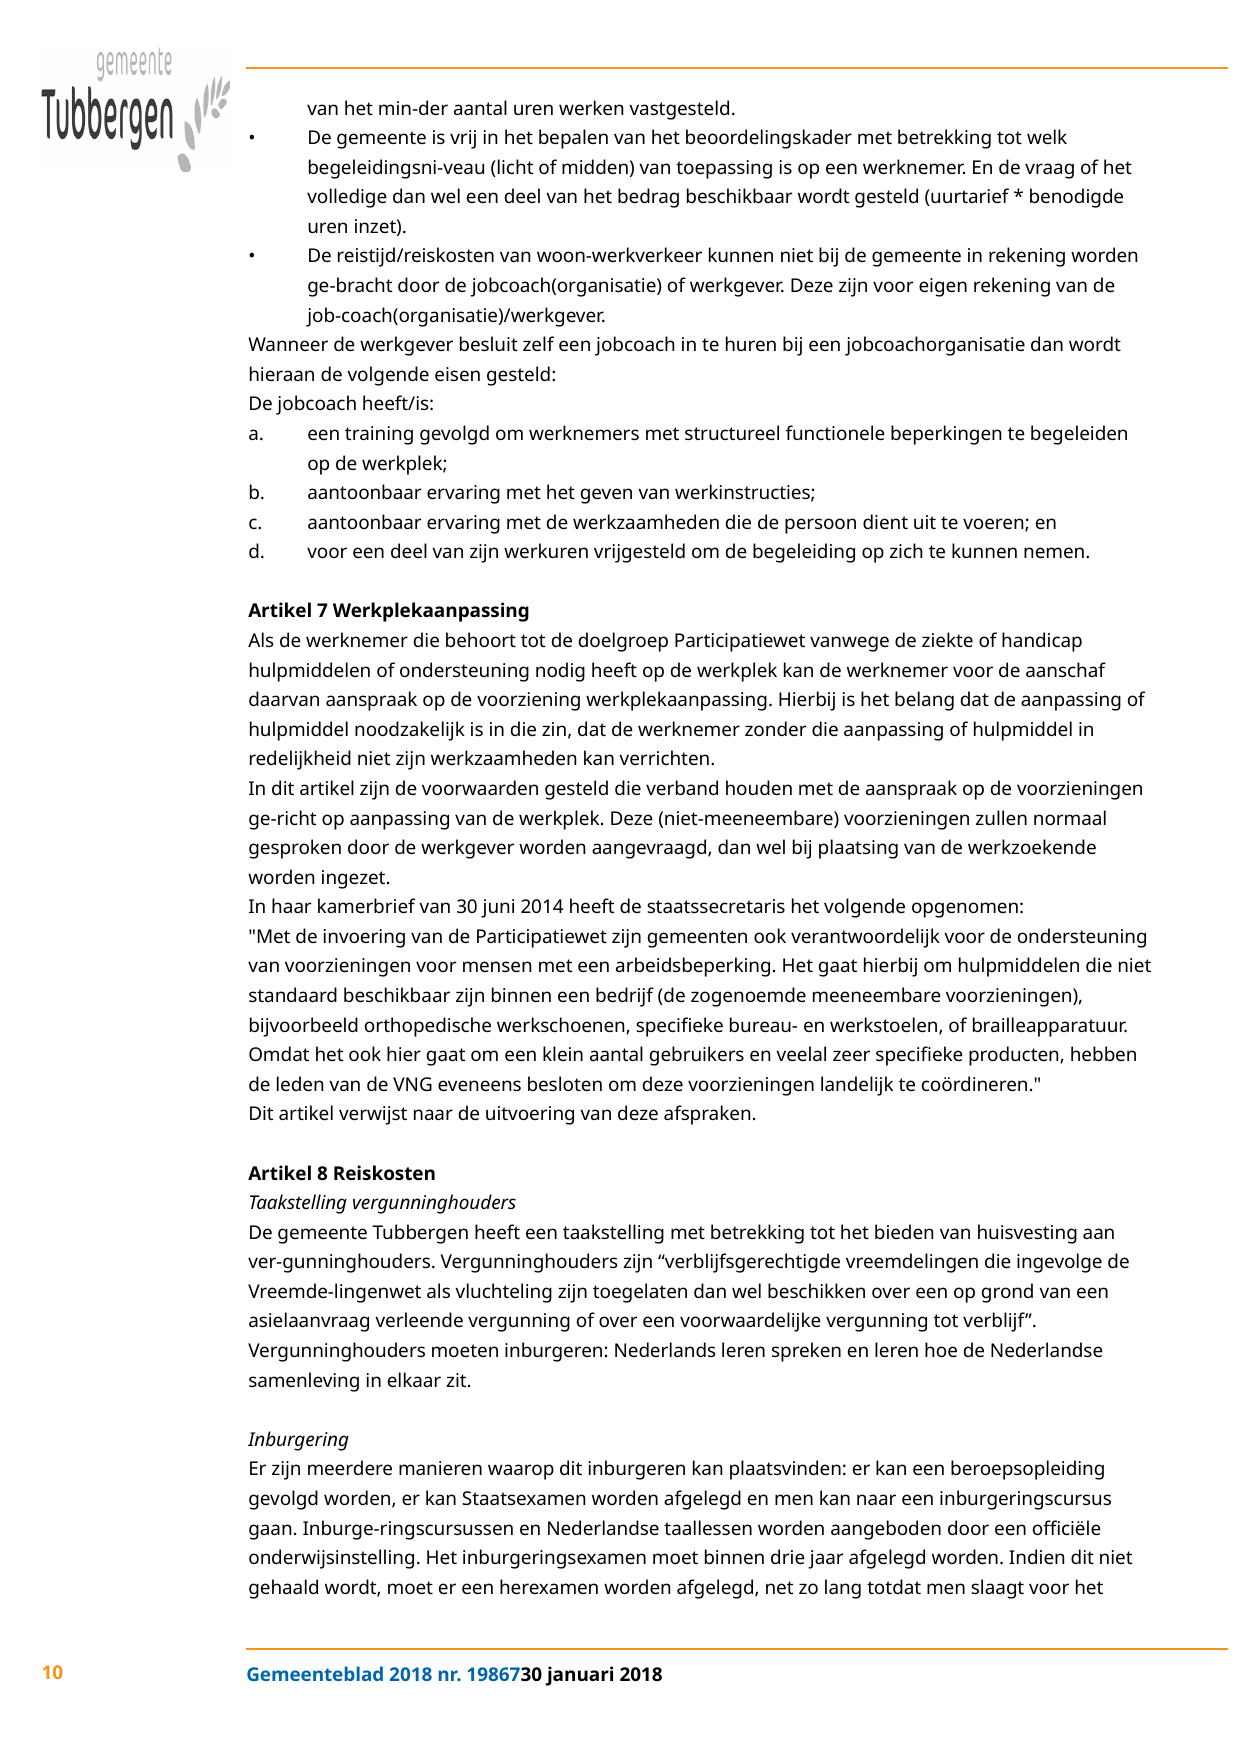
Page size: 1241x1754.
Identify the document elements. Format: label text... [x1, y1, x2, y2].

text De gemeente Tubbergen heeft een taakstelling met betrekking tot het bieden van huisvesting aan ver-gunninghouders. Vergunninghouders zijn “verblijfsgerechtigde vreemdelingen die ingevolge de Vreemde-lingenwet als vluchteling zijn toegelaten dan wel beschikken over een op grond van een asielaanvraag verleende vergunning of over een voorwaardelijke vergunning tot verblijf”. Vergunninghouders moeten inburgeren: Nederlands leren spreken en leren hoe de Nederlandse samenleving in elkaar zit. [248, 1219, 1152, 1393]
text "Met de invoering van de Participatiewet zijn gemeenten ook verantwoordelijk voor de ondersteuning van voorzieningen voor mensen met een arbeidsbeperking. Het gaat hierbij om hulpmiddelen die niet standaard beschikbaar zijn binnen een bedrijf (de zogenoemde meeneembare voorzieningen), bijvoorbeeld orthopedische werkschoenen, specifieke bureau- en werkstoelen, of brailleapparatuur. Omdat het ook hier gaat om een klein aantal gebruikers en veelal zeer specifieke producten, hebben de leden van de VNG eveneens besloten om deze voorzieningen landelijk te coördineren." [248, 923, 1152, 1097]
text In haar kamerbrief van 30 juni 2014 heeft de staatssecretaris het volgende opgenomen: [248, 893, 1152, 919]
text Artikel 8 Reiskosten [248, 1160, 1152, 1186]
list een training gevolgd om werknemers met structureel functionele beperkingen te begeleiden op de werkplek; [248, 420, 1152, 476]
text Er zijn meerdere manieren waarop dit inburgeren kan plaatsvinden: er kan een beroepsopleiding gevolgd worden, er kan Staatsexamen worden afgelegd en men kan naar een inburgeringscursus gaan. Inburge-ringscursussen en Nederlandse taallessen worden aangeboden door een officiële onderwijsinstelling. Het inburgeringsexamen moet binnen drie jaar afgelegd worden. Indien dit niet gehaald wordt, moet er een herexamen worden afgelegd, net zo lang totdat men slaagt voor het [248, 1456, 1152, 1600]
list aantoonbaar ervaring met het geven van werkinstructies; [248, 479, 1152, 505]
list De reistijd/reiskosten van woon-werkverkeer kunnen niet bij de gemeente in rekening worden ge-bracht door de jobcoach(organisatie) of werkgever. Deze zijn voor eigen rekening van de job-coach(organisatie)/werkgever. [248, 243, 1152, 328]
text Taakstelling vergunninghouders [248, 1189, 1152, 1215]
list van het min-der aantal uren werken vastgesteld. [248, 95, 1152, 121]
text Dit artikel verwijst naar de uitvoering van deze afspraken. [248, 1101, 1152, 1126]
list aantoonbaar ervaring met de werkzaamheden die de persoon dient uit te voeren; en [248, 509, 1152, 535]
text Wanneer de werkgever besluit zelf een jobcoach in te huren bij een jobcoachorganisatie dan wordt hieraan de volgende eisen gesteld: [248, 331, 1152, 387]
picture [41, 47, 231, 172]
list De gemeente is vrij in het bepalen van het beoordelingskader met betrekking tot welk begeleidingsni-veau (licht of midden) van toepassing is op een werknemer. En de vraag of het volledige dan wel een deel van het bedrag beschikbaar wordt gesteld (uurtarief * benodigde uren inzet). [248, 124, 1152, 239]
list voor een deel van zijn werkuren vrijgesteld om de begeleiding op zich te kunnen nemen. [248, 538, 1152, 564]
text Inburgering [248, 1426, 1152, 1452]
text In dit artikel zijn de voorwaarden gesteld die verband houden met de aanspraak op de voorzieningen ge-richt op aanpassing van de werkplek. Deze (niet-meeneembare) voorzieningen zullen normaal gesproken door de werkgever worden aangevraagd, dan wel bij plaatsing van de werkzoekende worden ingezet. [248, 775, 1152, 890]
text Als de werknemer die behoort tot de doelgroep Participatiewet vanwege de ziekte of handicap hulpmiddelen of ondersteuning nodig heeft op de werkplek kan de werknemer voor de aanschaf daarvan aanspraak op de voorziening werkplekaanpassing. Hierbij is het belang dat de aanpassing of hulpmiddel noodzakelijk is in die zin, dat de werknemer zonder die aanpassing of hulpmiddel in redelijkheid niet zijn werkzaamheden kan verrichten. [248, 627, 1152, 771]
text Artikel 7 Werkplekaanpassing [248, 598, 1152, 623]
text De jobcoach heeft/is: [248, 391, 1152, 416]
